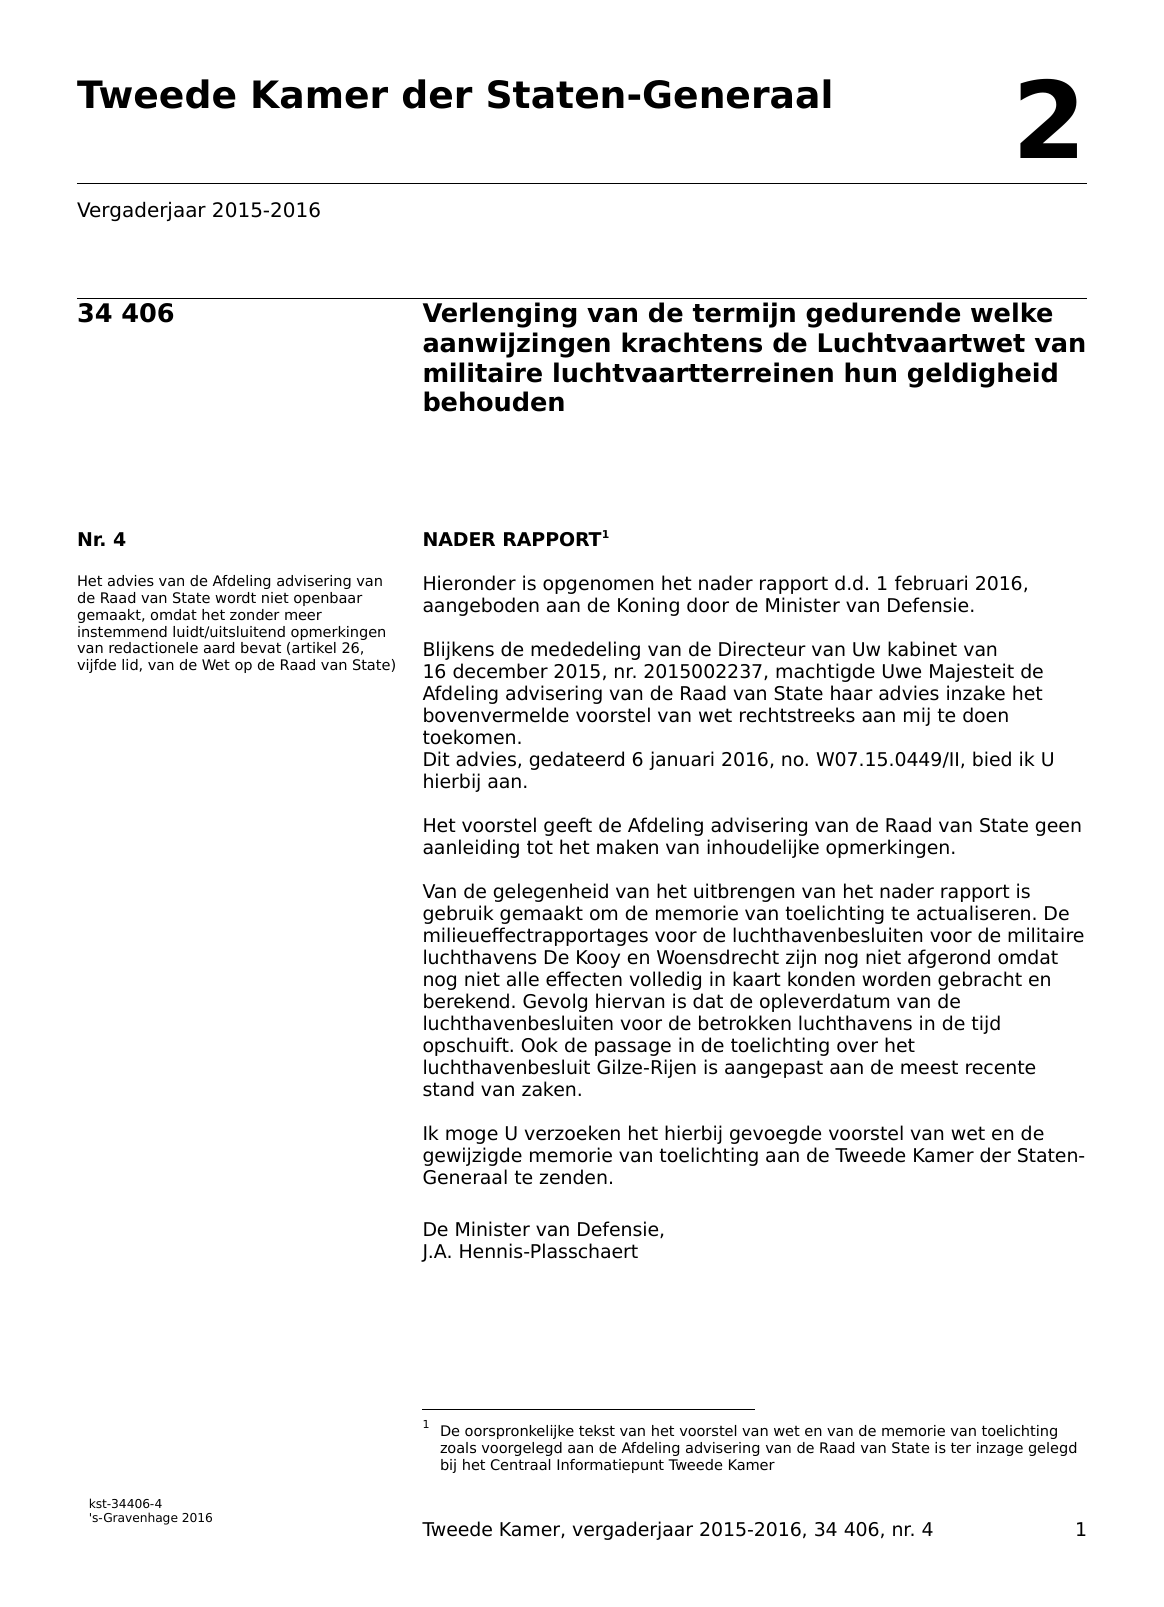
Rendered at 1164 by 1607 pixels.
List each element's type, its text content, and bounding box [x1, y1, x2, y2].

text Blijkens de mededeling van de Directeur van Uw kabinet van 16 december 2015, nr. 2015002237, machtigde Uwe Majesteit de Afdeling advisering van de Raad van State haar advies inzake het bovenvermelde voorstel van wet rechtstreeks aan mij te doen toekomen. [422, 639, 1087, 749]
text kst-34406-4 [88, 1497, 323, 1511]
text De oorspronkelijke tekst van het voorstel van wet en van de memorie van toelichting zoals voorgelegd aan de Afdeling advisering van de Raad van State is ter inzage gelegd bij het Centraal Informatiepunt Tweede Kamer [422, 1418, 1087, 1474]
text Hieronder is opgenomen het nader rapport d.d. 1 februari 2016, aangeboden aan de Koning door de Minister van Defensie. [422, 573, 1087, 617]
subtitle 34 406 Verlenging van de termijn gedurende welke aanwijzingen krachtens de Luchtvaartwet van militaire luchtvaartterreinen hun geldigheid behouden [77, 299, 1087, 418]
table_header 2 [886, 59, 1087, 183]
text 's-Gravenhage 2016 [88, 1511, 323, 1525]
text Van de gelegenheid van het uitbrengen van het nader rapport is gebruik gemaakt om de memorie van toelichting te actualiseren. De milieueffectrapportages voor de luchthavenbesluiten voor de militaire luchthavens De Kooy en Woensdrecht zijn nog niet afgerond omdat nog niet alle effecten volledig in kaart konden worden gebracht en berekend. Gevolg hiervan is dat de opleverdatum van de luchthavenbesluiten voor de betrokken luchthavens in de tijd opschuift. Ook de passage in de toelichting over het luchthavenbesluit Gilze-Rijen is aangepast aan de meest recente stand van zaken. [422, 881, 1087, 1101]
subtitle Nr. 4 NADER RAPPORT [77, 529, 1087, 551]
text Dit advies, gedateerd 6 januari 2016, no. W07.15.0449/II, bied ik U hierbij aan. [422, 749, 1087, 793]
text Het voorstel geeft de Afdeling advisering van de Raad van State geen aanleiding tot het maken van inhoudelijke opmerkingen. [422, 815, 1087, 859]
text Het advies van de Afdeling advisering van de Raad van State wordt niet openbaar gemaakt, omdat het zonder meer instemmend luidt/uitsluitend opmerkingen van redactionele aard bevat (artikel 26, vijfde lid, van de Wet op de Raad van State) [77, 573, 399, 674]
text De Minister van Defensie, J.A. Hennis-Plasschaert [422, 1219, 1087, 1263]
table_cell Vergaderjaar 2015-2016 [77, 184, 1087, 298]
text Ik moge U verzoeken het hierbij gevoegde voorstel van wet en de gewijzigde memorie van toelichting aan de Tweede Kamer der Staten-Generaal te zenden. [422, 1123, 1087, 1189]
table_header Tweede Kamer der Staten-Generaal [77, 59, 886, 183]
